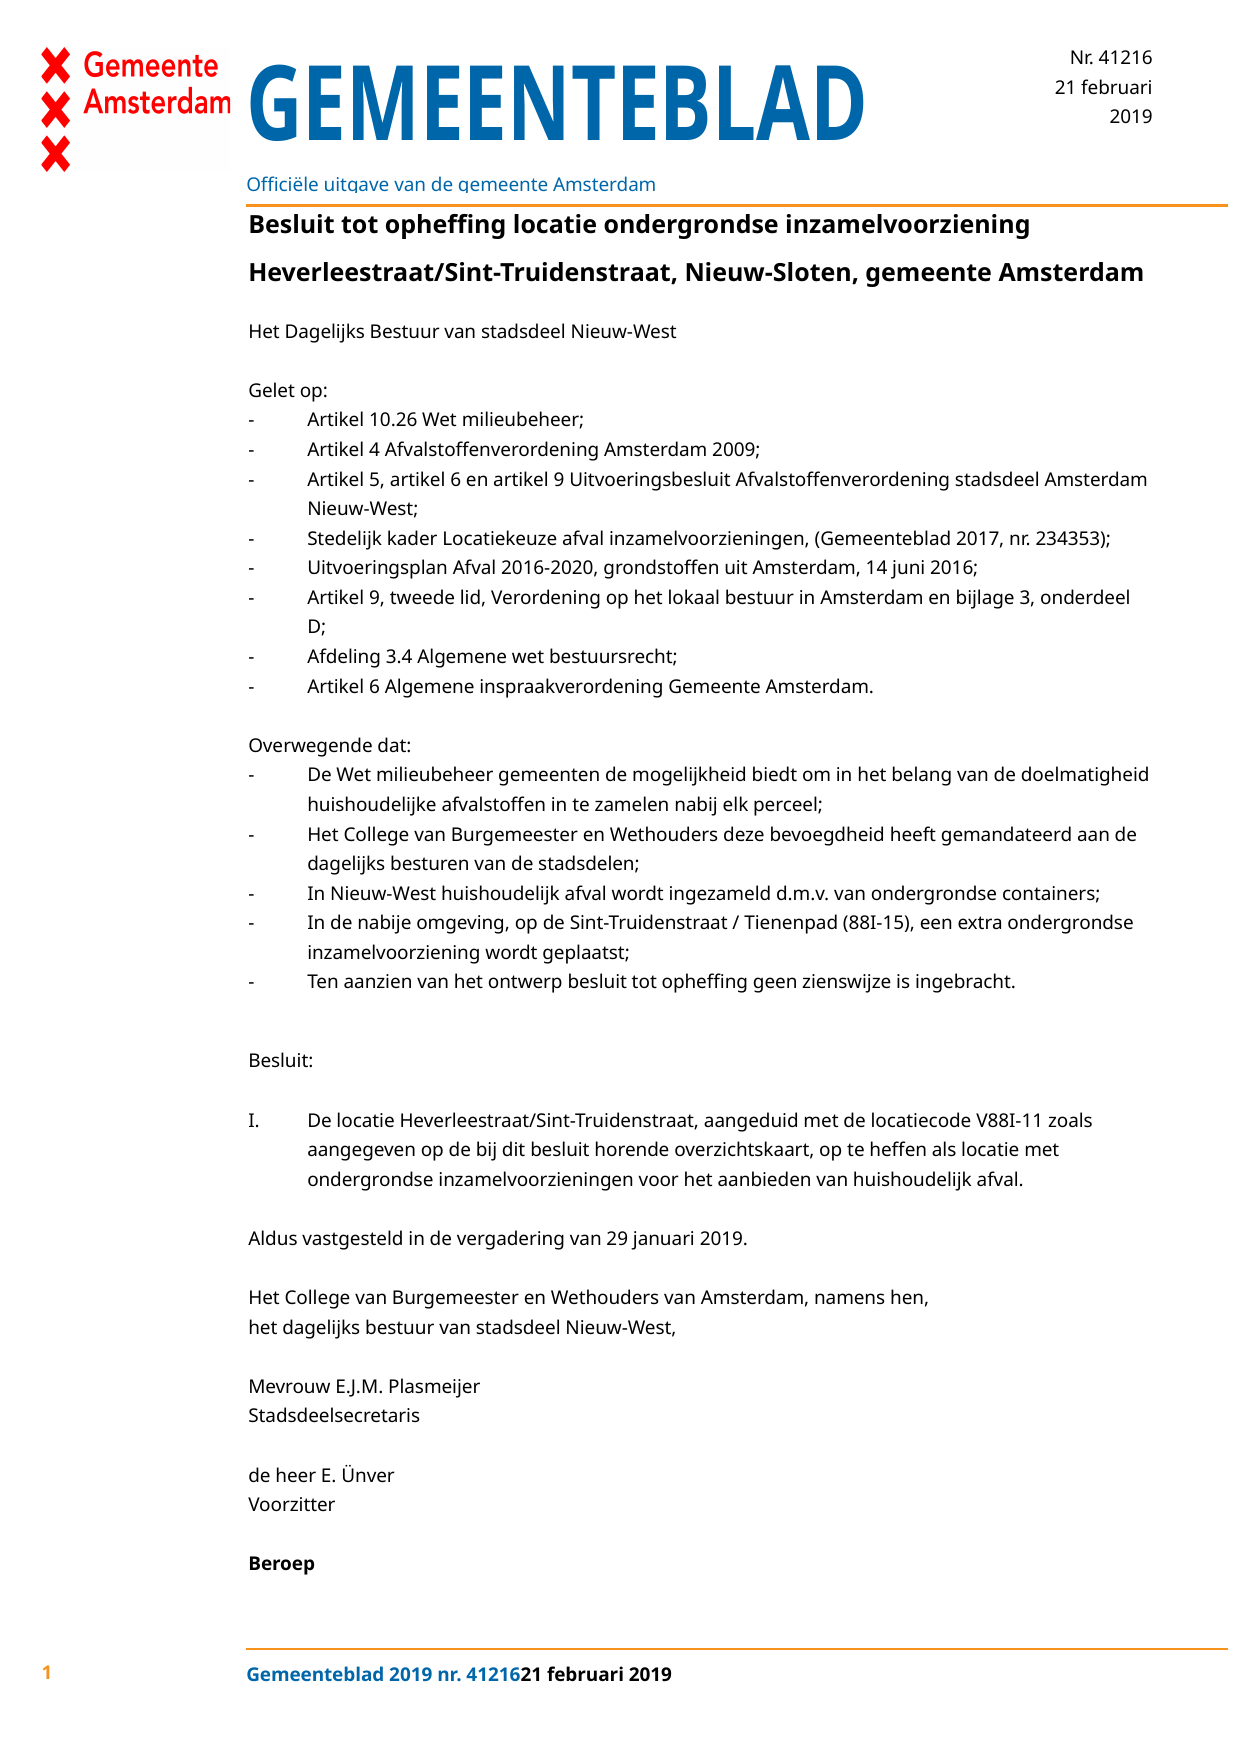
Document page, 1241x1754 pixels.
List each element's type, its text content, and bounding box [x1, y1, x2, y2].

list Artikel 6 Algemene inspraakverordening Gemeente Amsterdam. [248, 673, 1152, 699]
list Artikel 10.26 Wet milieubeheer; [248, 407, 1152, 432]
text Voorzitter [248, 1491, 1152, 1517]
text Aldus vastgesteld in de vergadering van 29 januari 2019. [248, 1225, 1152, 1251]
text Besluit tot opheffing locatie ondergrondse inzamelvoorziening Heverleestraat/Sint-Truidenstraat, Nieuw-Sloten, gemeente Amsterdam [248, 207, 1152, 288]
list Het College van Burgemeester en Wethouders deze bevoegdheid heeft gemandateerd aan de dagelijks besturen van de stadsdelen; [248, 821, 1152, 876]
text Overwegende dat: [248, 732, 1152, 758]
list Artikel 5, artikel 6 en artikel 9 Uitvoeringsbesluit Afvalstoffenverordening stadsdeel Amsterdam Nieuw-West; [248, 466, 1152, 521]
list In Nieuw-West huishoudelijk afval wordt ingezameld d.m.v. van ondergrondse containers; [248, 880, 1152, 906]
list Artikel 9, tweede lid, Verordening op het lokaal bestuur in Amsterdam en bijlage 3, onderdeel D; [248, 584, 1152, 639]
text Het College van Burgemeester en Wethouders van Amsterdam, namens hen, [248, 1284, 1152, 1310]
text Het Dagelijks Bestuur van stadsdeel Nieuw-West [248, 318, 1152, 344]
text Beroep [248, 1551, 1152, 1576]
list Stedelijk kader Locatiekeuze afval inzamelvoorzieningen, (Gemeenteblad 2017, nr. 234353); [248, 525, 1152, 551]
list De locatie Heverleestraat/Sint-Truidenstraat, aangeduid met de locatiecode V88I-11 zoals aangegeven op de bij dit besluit horende overzichtskaart, op te heffen als locatie met ondergrondse inzamelvoorzieningen voor het aanbieden van huishoudelijk afval. [248, 1107, 1152, 1192]
list In de nabije omgeving, op de Sint-Truidenstraat / Tienenpad (88I-15), een extra ondergrondse inzamelvoorziening wordt geplaatst; [248, 909, 1152, 965]
text Gelet op: [248, 377, 1152, 403]
text de heer E. Ünver [248, 1462, 1152, 1487]
text Besluit: [248, 1048, 1152, 1073]
list Afdeling 3.4 Algemene wet bestuursrecht; [248, 643, 1152, 669]
list Ten aanzien van het ontwerp besluit tot opheffing geen zienswijze is ingebracht. [248, 969, 1152, 994]
list De Wet milieubeheer gemeenten de mogelijkheid biedt om in het belang van de doelmatigheid huishoudelijke afvalstoffen in te zamelen nabij elk perceel; [248, 762, 1152, 817]
text Mevrouw E.J.M. Plasmeijer [248, 1373, 1152, 1399]
text Stadsdeelsecretaris [248, 1403, 1152, 1428]
text het dagelijks bestuur van stadsdeel Nieuw-West, [248, 1314, 1152, 1339]
picture [41, 47, 231, 172]
list Uitvoeringsplan Afval 2016-2020, grondstoffen uit Amsterdam, 14 juni 2016; [248, 554, 1152, 580]
list Artikel 4 Afvalstoffenverordening Amsterdam 2009; [248, 436, 1152, 462]
